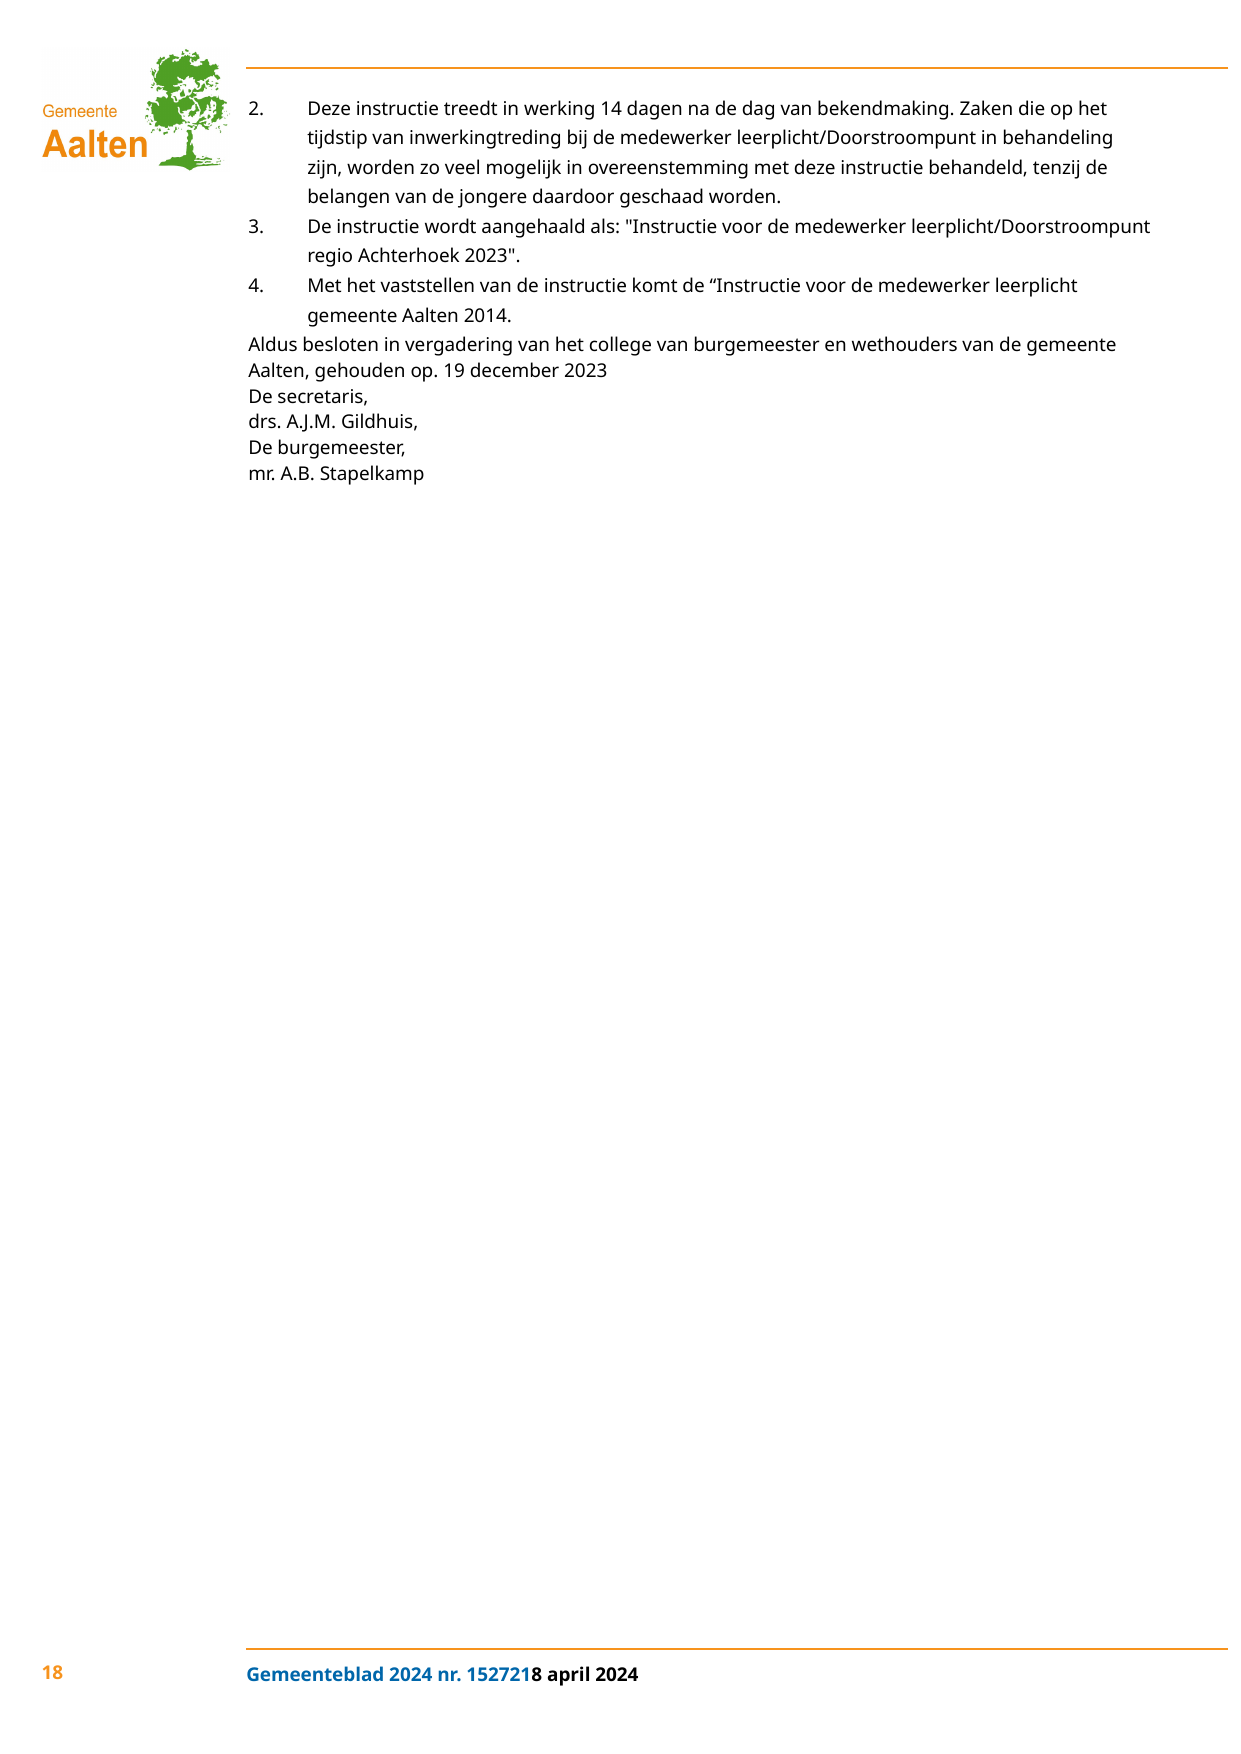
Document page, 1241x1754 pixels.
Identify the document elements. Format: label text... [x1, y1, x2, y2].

list De instructie wordt aangehaald als: "Instructie voor de medewerker leerplicht/Doorstroompunt regio Achterhoek 2023". [248, 213, 1152, 268]
text drs. A.J.M. Gildhuis, [248, 409, 1152, 434]
list Met het vaststellen van de instructie komt de “Instructie voor de medewerker leerplicht gemeente Aalten 2014. [248, 272, 1152, 328]
text De secretaris, [248, 383, 1152, 409]
list Deze instructie treedt in werking 14 dagen na de dag van bekendmaking. Zaken die op het tijdstip van inwerkingtreding bij de medewerker leerplicht/Doorstroompunt in behandeling zijn, worden zo veel mogelijk in overeenstemming met deze instructie behandeld, tenzij de belangen van de jongere daardoor geschaad worden. [248, 95, 1152, 209]
picture [41, 47, 231, 172]
text mr. A.B. Stapelkamp [248, 460, 1152, 486]
text Aldus besloten in vergadering van het college van burgemeester en wethouders van de gemeente Aalten, gehouden op. 19 december 2023 [248, 331, 1152, 383]
text De burgemeester, [248, 434, 1152, 460]
